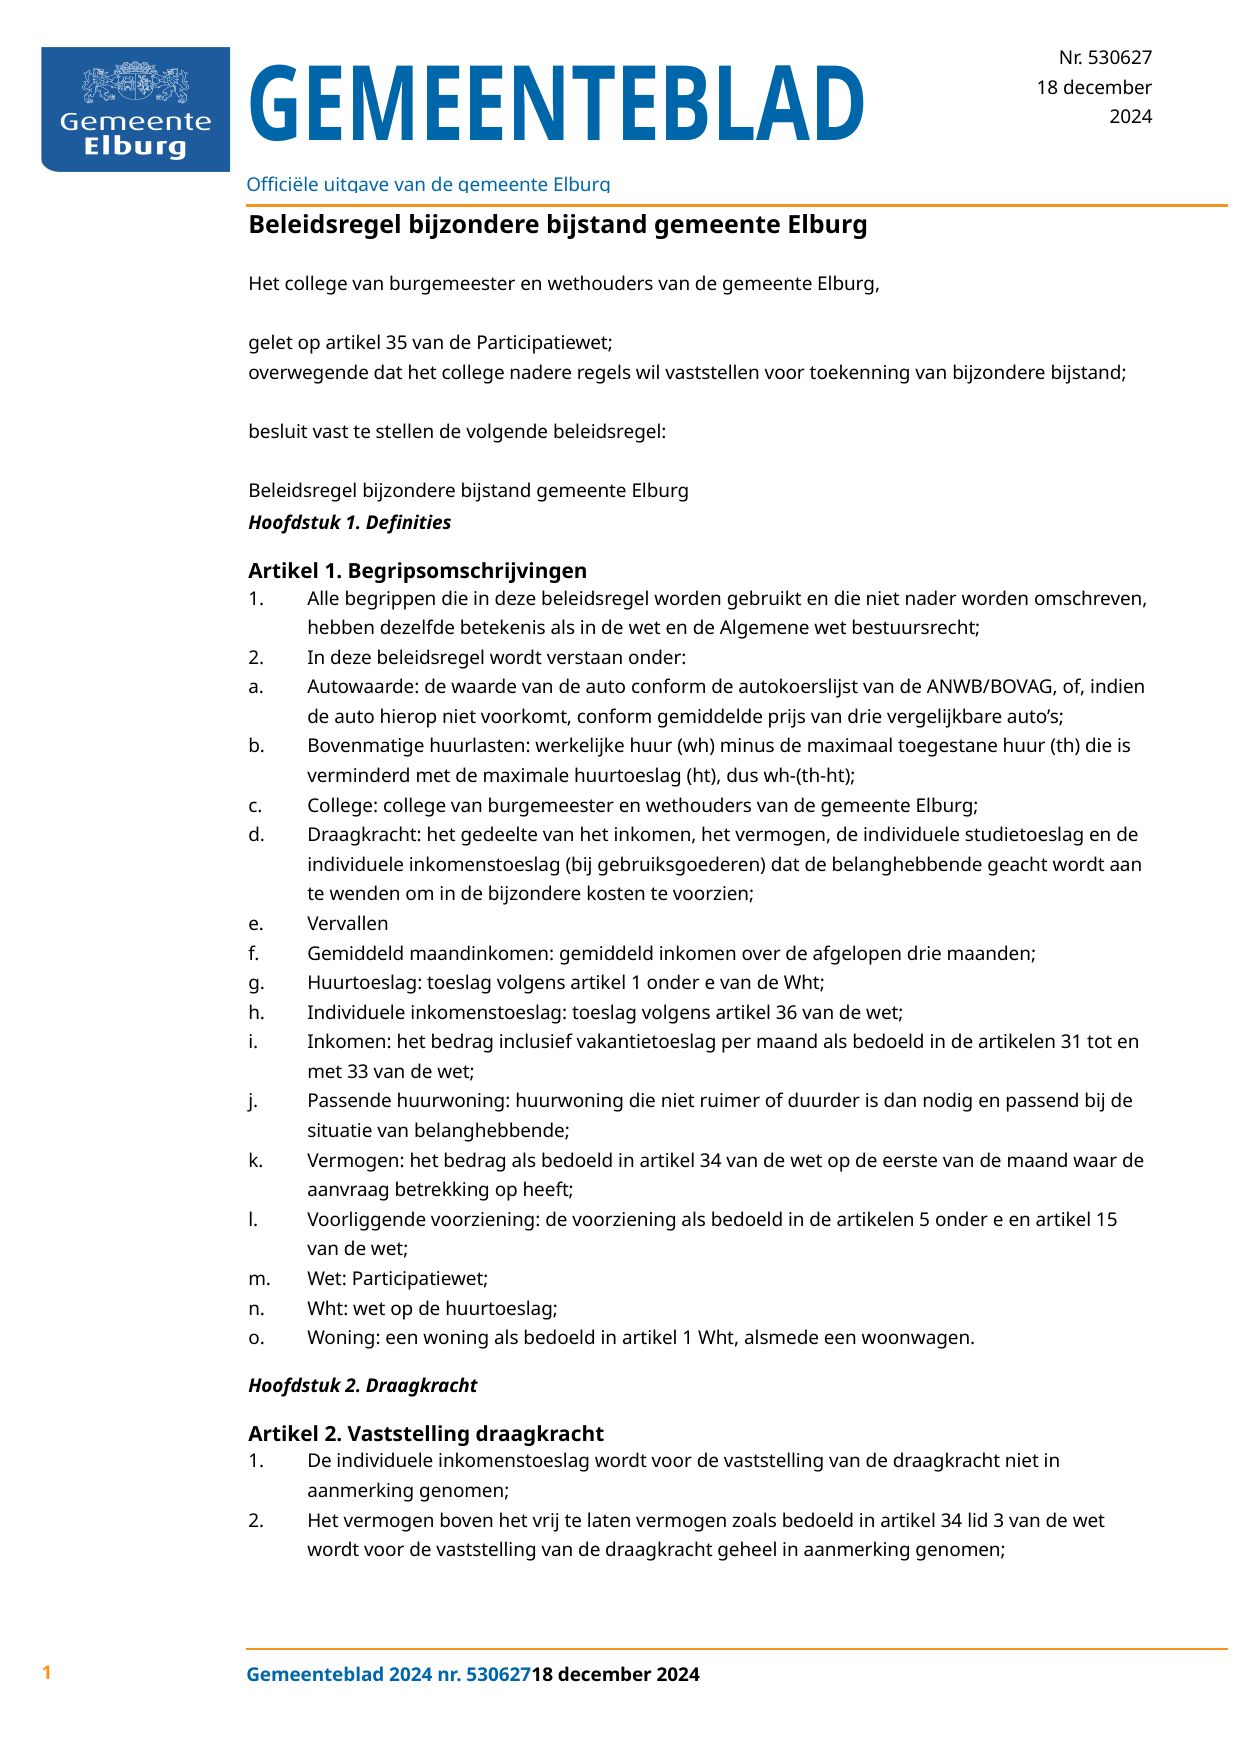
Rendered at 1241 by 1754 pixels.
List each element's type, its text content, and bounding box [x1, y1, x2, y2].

list Passende huurwoning: huurwoning die niet ruimer of duurder is dan nodig en passend bij de situatie van belanghebbende; [248, 1088, 1152, 1143]
list Vervallen [248, 910, 1152, 936]
list Individuele inkomenstoeslag: toeslag volgens artikel 36 van de wet; [248, 999, 1152, 1024]
text Beleidsregel bijzondere bijstand gemeente Elburg [248, 477, 1152, 503]
list Vermogen: het bedrag als bedoeld in artikel 34 van de wet op de eerste van de maand waar de aanvraag betrekking op heeft; [248, 1147, 1152, 1202]
list Wet: Participatiewet; [248, 1265, 1152, 1291]
text Het college van burgemeester en wethouders van de gemeente Elburg, [248, 270, 1152, 296]
text Hoofdstuk 2. Draagkracht [248, 1370, 1152, 1398]
list Alle begrippen die in deze beleidsregel worden gebruikt en die niet nader worden omschreven, hebben dezelfde betekenis als in de wet en de Algemene wet bestuursrecht; [248, 585, 1152, 640]
list Woning: een woning als bedoeld in artikel 1 Wht, alsmede een woonwagen. [248, 1324, 1152, 1350]
text Artikel 1. Begripsomschrijvingen [248, 556, 1152, 585]
list Huurtoeslag: toeslag volgens artikel 1 onder e van de Wht; [248, 969, 1152, 995]
list Inkomen: het bedrag inclusief vakantietoeslag per maand als bedoeld in de artikelen 31 tot en met 33 van de wet; [248, 1028, 1152, 1084]
list College: college van burgemeester en wethouders van de gemeente Elburg; [248, 792, 1152, 817]
text gelet op artikel 35 van de Participatiewet; [248, 329, 1152, 355]
text Hoofdstuk 1. Definities [248, 507, 1152, 535]
picture [41, 47, 231, 172]
list Autowaarde: de waarde van de auto conform de autokoerslijst van de ANWB/BOVAG, of, indien de auto hierop niet voorkomt, conform gemiddelde prijs van drie vergelijkbare auto’s; [248, 673, 1152, 729]
list Het vermogen boven het vrij te laten vermogen zoals bedoeld in artikel 34 lid 3 van de wet wordt voor de vaststelling van de draagkracht geheel in aanmerking genomen; [248, 1507, 1152, 1562]
list De individuele inkomenstoeslag wordt voor de vaststelling van de draagkracht niet in aanmerking genomen; [248, 1448, 1152, 1503]
text Artikel 2. Vaststelling draagkracht [248, 1419, 1152, 1448]
list Draagkracht: het gedeelte van het inkomen, het vermogen, de individuele studietoeslag en de individuele inkomenstoeslag (bij gebruiksgoederen) dat de belanghebbende geacht wordt aan te wenden om in de bijzondere kosten te voorzien; [248, 821, 1152, 906]
text besluit vast te stellen de volgende beleidsregel: [248, 418, 1152, 444]
text Beleidsregel bijzondere bijstand gemeente Elburg [248, 207, 1152, 241]
list Wht: wet op de huurtoeslag; [248, 1295, 1152, 1320]
list Gemiddeld maandinkomen: gemiddeld inkomen over de afgelopen drie maanden; [248, 940, 1152, 965]
list In deze beleidsregel wordt verstaan onder: [248, 644, 1152, 669]
list Bovenmatige huurlasten: werkelijke huur (wh) minus de maximaal toegestane huur (th) die is verminderd met de maximale huurtoeslag (ht), dus wh-(th-ht); [248, 733, 1152, 788]
list Voorliggende voorziening: de voorziening als bedoeld in de artikelen 5 onder e en artikel 15 van de wet; [248, 1206, 1152, 1261]
text overwegende dat het college nadere regels wil vaststellen voor toekenning van bijzondere bijstand; [248, 359, 1152, 385]
